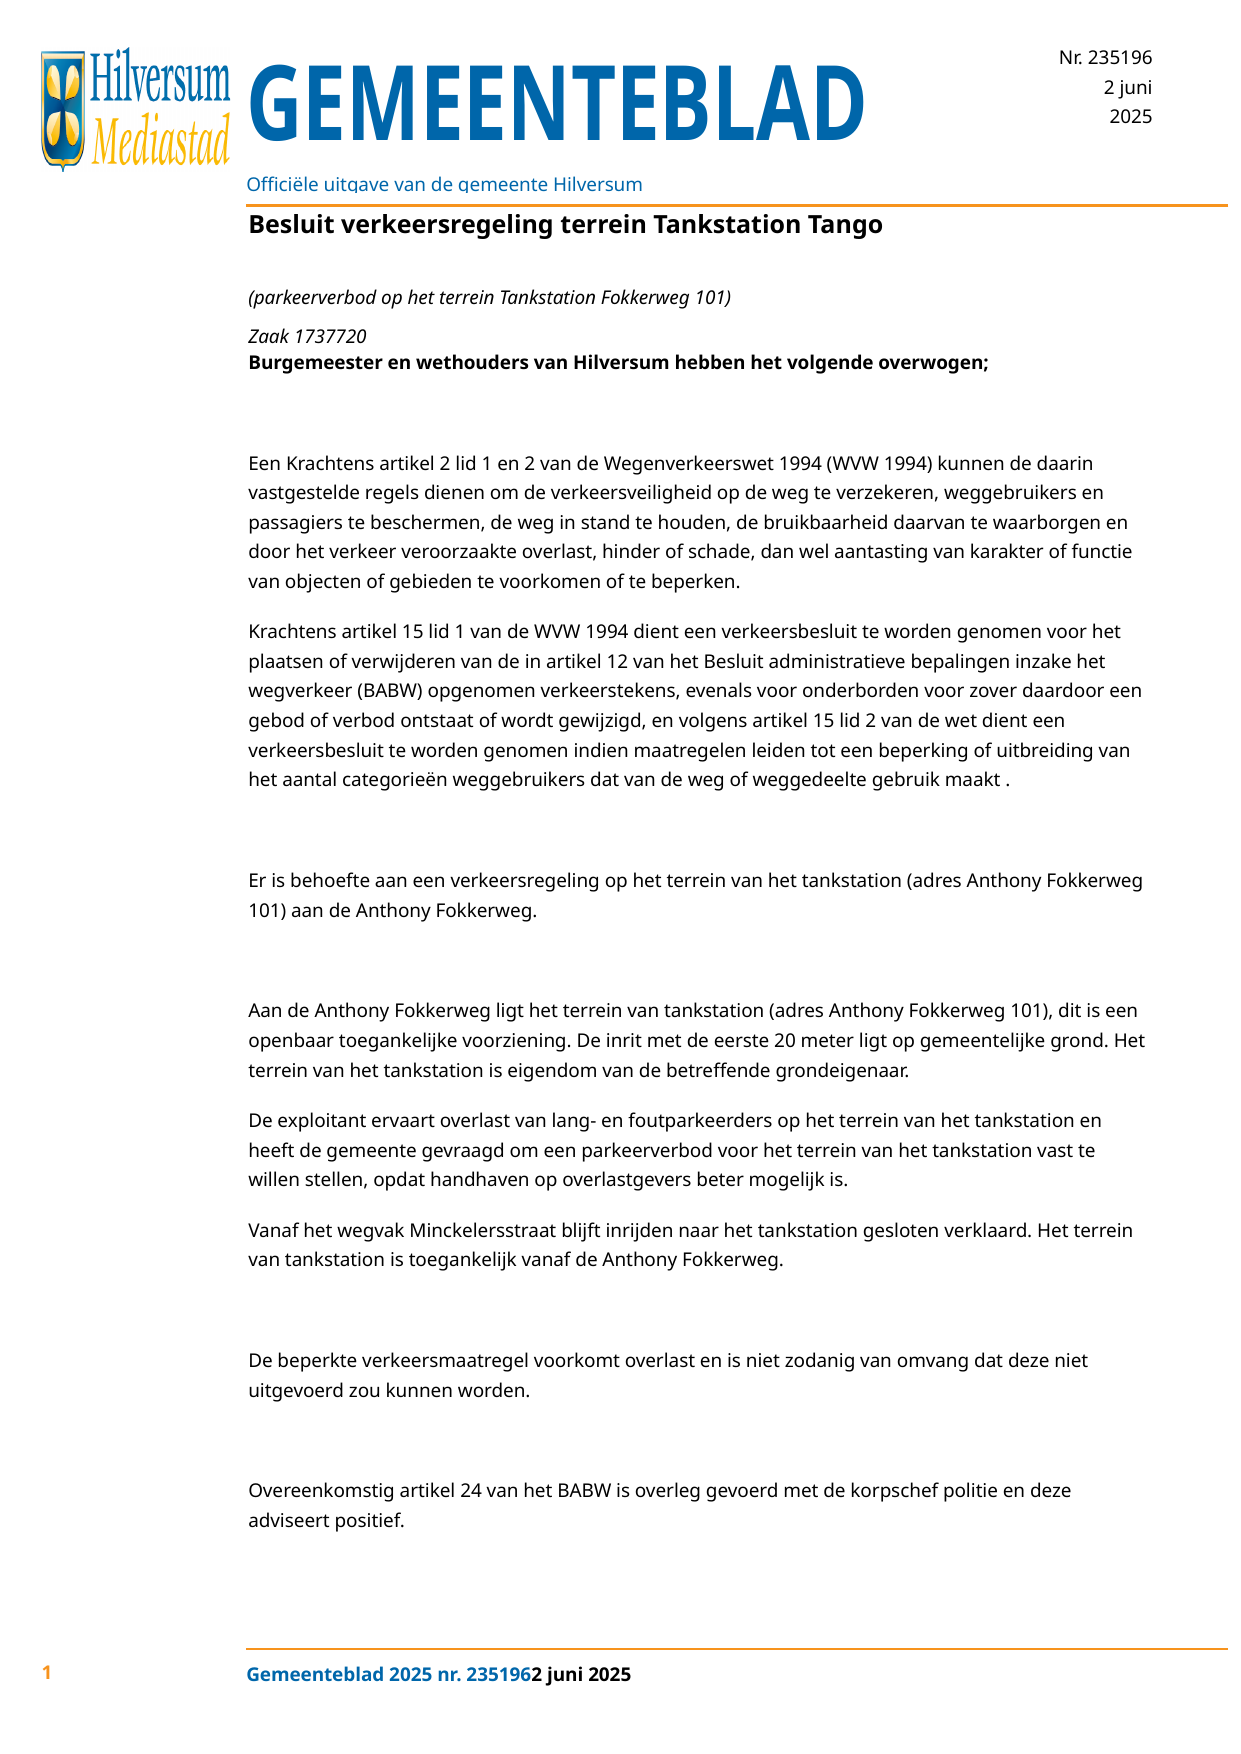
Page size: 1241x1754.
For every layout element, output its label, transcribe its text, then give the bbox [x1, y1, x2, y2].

text Besluit verkeersregeling terrein Tankstation Tango [248, 207, 1152, 241]
text (parkeerverbod op het terrein Tankstation Fokkerweg 101) [248, 284, 1152, 309]
text Er is behoefte aan een verkeersregeling op het terrein van het tankstation (adres Anthony Fokkerweg 101) aan de Anthony Fokkerweg. [248, 867, 1152, 922]
text De beperkte verkeersmaatregel voorkomt overlast en is niet zodanig van omvang dat deze niet uitgevoerd zou kunnen worden. [248, 1347, 1152, 1402]
text Burgemeester en wethouders van Hilversum hebben het volgende overwogen; [248, 349, 1152, 374]
text Aan de Anthony Fokkerweg ligt het terrein van tankstation (adres Anthony Fokkerweg 101), dit is een openbaar toegankelijke voorziening. De inrit met de eerste 20 meter ligt op gemeentelijke grond. Het terrein van het tankstation is eigendom van de betreffende grondeigenaar. [248, 998, 1152, 1082]
text De exploitant ervaart overlast van lang- en foutparkeerders op het terrein van het tankstation en heeft de gemeente gevraagd om een parkeerverbod voor het terrein van het tankstation vast te willen stellen, opdat handhaven op overlastgevers beter mogelijk is. [248, 1107, 1152, 1192]
text Vanaf het wegvak Minckelersstraat blijft inrijden naar het tankstation gesloten verklaard. Het terrein van tankstation is toegankelijk vanaf de Anthony Fokkerweg. [248, 1217, 1152, 1272]
text Een Krachtens artikel 2 lid 1 en 2 van de Wegenverkeerswet 1994 (WVW 1994) kunnen de daarin vastgestelde regels dienen om de verkeersveiligheid op de weg te verzekeren, weggebruikers en passagiers te beschermen, de weg in stand te houden, de bruikbaarheid daarvan te waarborgen en door het verkeer veroorzaakte overlast, hinder of schade, dan wel aantasting van karakter of functie van objecten of gebieden te voorkomen of te beperken. [248, 450, 1152, 594]
text Overeenkomstig artikel 24 van het BABW is overleg gevoerd met de korpschef politie en deze adviseert positief. [248, 1478, 1152, 1533]
text Zaak 1737720 [248, 323, 1152, 349]
picture [41, 47, 231, 172]
text Krachtens artikel 15 lid 1 van de WVW 1994 dient een verkeersbesluit te worden genomen voor het plaatsen of verwijderen van de in artikel 12 van het Besluit administratieve bepalingen inzake het wegverkeer (BABW) opgenomen verkeerstekens, evenals voor onderborden voor zover daardoor een gebod of verbod ontstaat of wordt gewijzigd, en volgens artikel 15 lid 2 van de wet dient een verkeersbesluit te worden genomen indien maatregelen leiden tot een beperking of uitbreiding van het aantal categorieën weggebruikers dat van de weg of weggedeelte gebruik maakt . [248, 618, 1152, 792]
